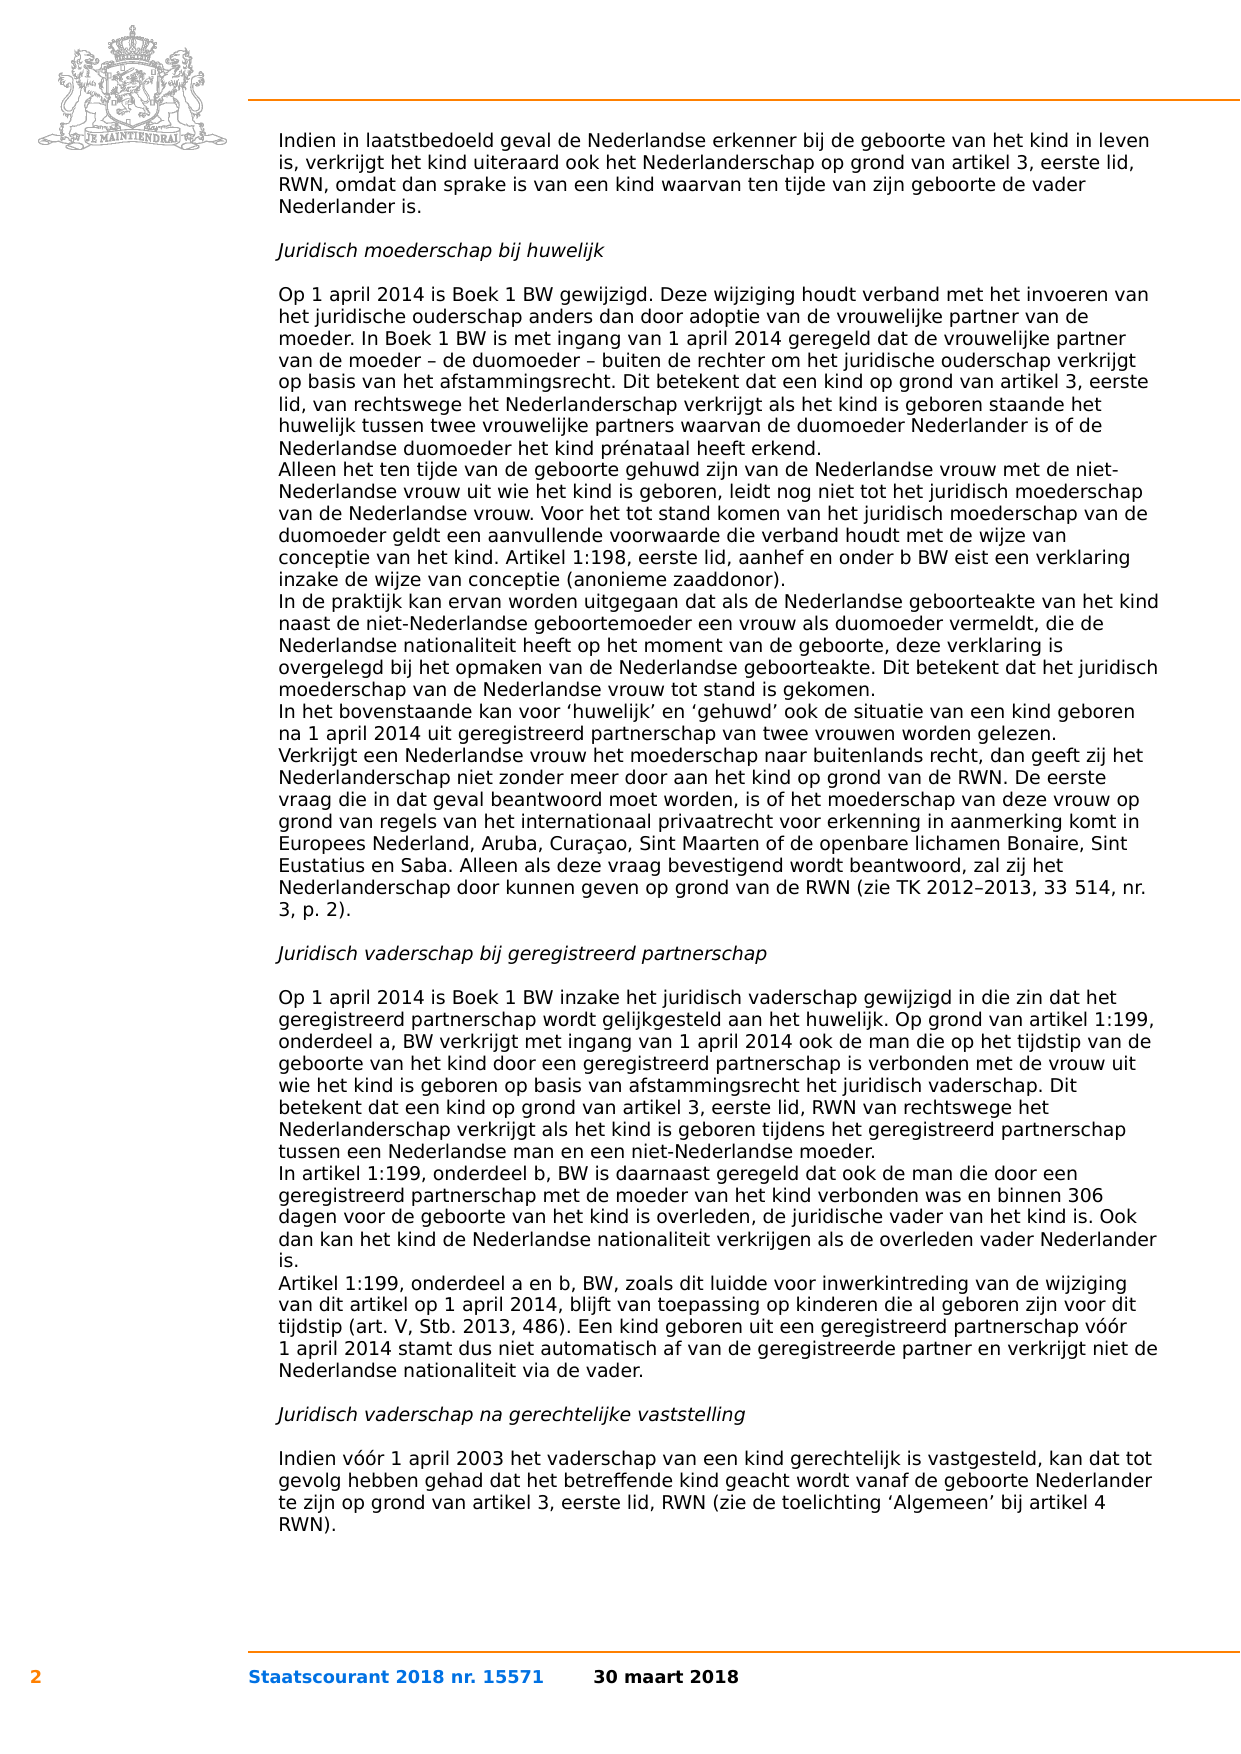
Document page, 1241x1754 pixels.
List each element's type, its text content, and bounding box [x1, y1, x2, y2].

text Indien in laatstbedoeld geval de Nederlandse erkenner bij de geboorte van het kind in leven is, verkrijgt het kind uiteraard ook het Nederlanderschap op grond van artikel 3, eerste lid, RWN, omdat dan sprake is van een kind waarvan ten tijde van zijn geboorte de vader Nederlander is. [278, 130, 1163, 218]
subtitle Juridisch vaderschap bij geregistreerd partnerschap [278, 943, 1163, 965]
subtitle Juridisch moederschap bij huwelijk [278, 240, 1163, 262]
text Verkrijgt een Nederlandse vrouw het moederschap naar buitenlands recht, dan geeft zij het Nederlanderschap niet zonder meer door aan het kind op grond van de RWN. De eerste vraag die in dat geval beantwoord moet worden, is of het moederschap van deze vrouw op grond van regels van het internationaal privaatrecht voor erkenning in aanmerking komt in Europees Nederland, Aruba, Curaçao, Sint Maarten of de openbare lichamen Bonaire, Sint Eustatius en Saba. Alleen als deze vraag bevestigend wordt beantwoord, zal zij het Nederlanderschap door kunnen geven op grond van de RWN (zie TK 2012–2013, 33 514, nr. 3, p. 2). [278, 745, 1163, 921]
text Artikel 1:199, onderdeel a en b, BW, zoals dit luidde voor inwerkintreding van de wijziging van dit artikel op 1 april 2014, blijft van toepassing op kinderen die al geboren zijn voor dit tijdstip (art. V, Stb. 2013, 486). Een kind geboren uit een geregistreerd partnerschap vóór 1 april 2014 stamt dus niet automatisch af van de geregistreerde partner en verkrijgt niet de Nederlandse nationaliteit via de vader. [278, 1272, 1163, 1382]
text In de praktijk kan ervan worden uitgegaan dat als de Nederlandse geboorteakte van het kind naast de niet-Nederlandse geboortemoeder een vrouw als duomoeder vermeldt, die de Nederlandse nationaliteit heeft op het moment van de geboorte, deze verklaring is overgelegd bij het opmaken van de Nederlandse geboorteakte. Dit betekent dat het juridisch moederschap van de Nederlandse vrouw tot stand is gekomen. [278, 591, 1163, 701]
subtitle Juridisch vaderschap na gerechtelijke vaststelling [278, 1404, 1163, 1426]
text In artikel 1:199, onderdeel b, BW is daarnaast geregeld dat ook de man die door een geregistreerd partnerschap met de moeder van het kind verbonden was en binnen 306 dagen voor de geboorte van het kind is overleden, de juridische vader van het kind is. Ook dan kan het kind de Nederlandse nationaliteit verkrijgen als de overleden vader Nederlander is. [278, 1162, 1163, 1272]
picture [38, 25, 227, 150]
text In het bovenstaande kan voor ‘huwelijk’ en ‘gehuwd’ ook de situatie van een kind geboren na 1 april 2014 uit geregistreerd partnerschap van twee vrouwen worden gelezen. [278, 701, 1163, 745]
text Op 1 april 2014 is Boek 1 BW gewijzigd. Deze wijziging houdt verband met het invoeren van het juridische ouderschap anders dan door adoptie van de vrouwelijke partner van de moeder. In Boek 1 BW is met ingang van 1 april 2014 geregeld dat de vrouwelijke partner van de moeder – de duomoeder – buiten de rechter om het juridische ouderschap verkrijgt op basis van het afstammingsrecht. Dit betekent dat een kind op grond van artikel 3, eerste lid, van rechtswege het Nederlanderschap verkrijgt als het kind is geboren staande het huwelijk tussen twee vrouwelijke partners waarvan de duomoeder Nederlander is of de Nederlandse duomoeder het kind prénataal heeft erkend. [278, 283, 1163, 459]
text Alleen het ten tijde van de geboorte gehuwd zijn van de Nederlandse vrouw met de niet-Nederlandse vrouw uit wie het kind is geboren, leidt nog niet tot het juridisch moederschap van de Nederlandse vrouw. Voor het tot stand komen van het juridisch moederschap van de duomoeder geldt een aanvullende voorwaarde die verband houdt met de wijze van conceptie van het kind. Artikel 1:198, eerste lid, aanhef en onder b BW eist een verklaring inzake de wijze van conceptie (anonieme zaaddonor). [278, 459, 1163, 591]
text Indien vóór 1 april 2003 het vaderschap van een kind gerechtelijk is vastgesteld, kan dat tot gevolg hebben gehad dat het betreffende kind geacht wordt vanaf de geboorte Nederlander te zijn op grond van artikel 3, eerste lid, RWN (zie de toelichting ‘Algemeen’ bij artikel 4 RWN). [278, 1448, 1163, 1536]
text Op 1 april 2014 is Boek 1 BW inzake het juridisch vaderschap gewijzigd in die zin dat het geregistreerd partnerschap wordt gelijkgesteld aan het huwelijk. Op grond van artikel 1:199, onderdeel a, BW verkrijgt met ingang van 1 april 2014 ook de man die op het tijdstip van de geboorte van het kind door een geregistreerd partnerschap is verbonden met de vrouw uit wie het kind is geboren op basis van afstammingsrecht het juridisch vaderschap. Dit betekent dat een kind op grond van artikel 3, eerste lid, RWN van rechtswege het Nederlanderschap verkrijgt als het kind is geboren tijdens het geregistreerd partnerschap tussen een Nederlandse man en een niet-Nederlandse moeder. [278, 987, 1163, 1162]
